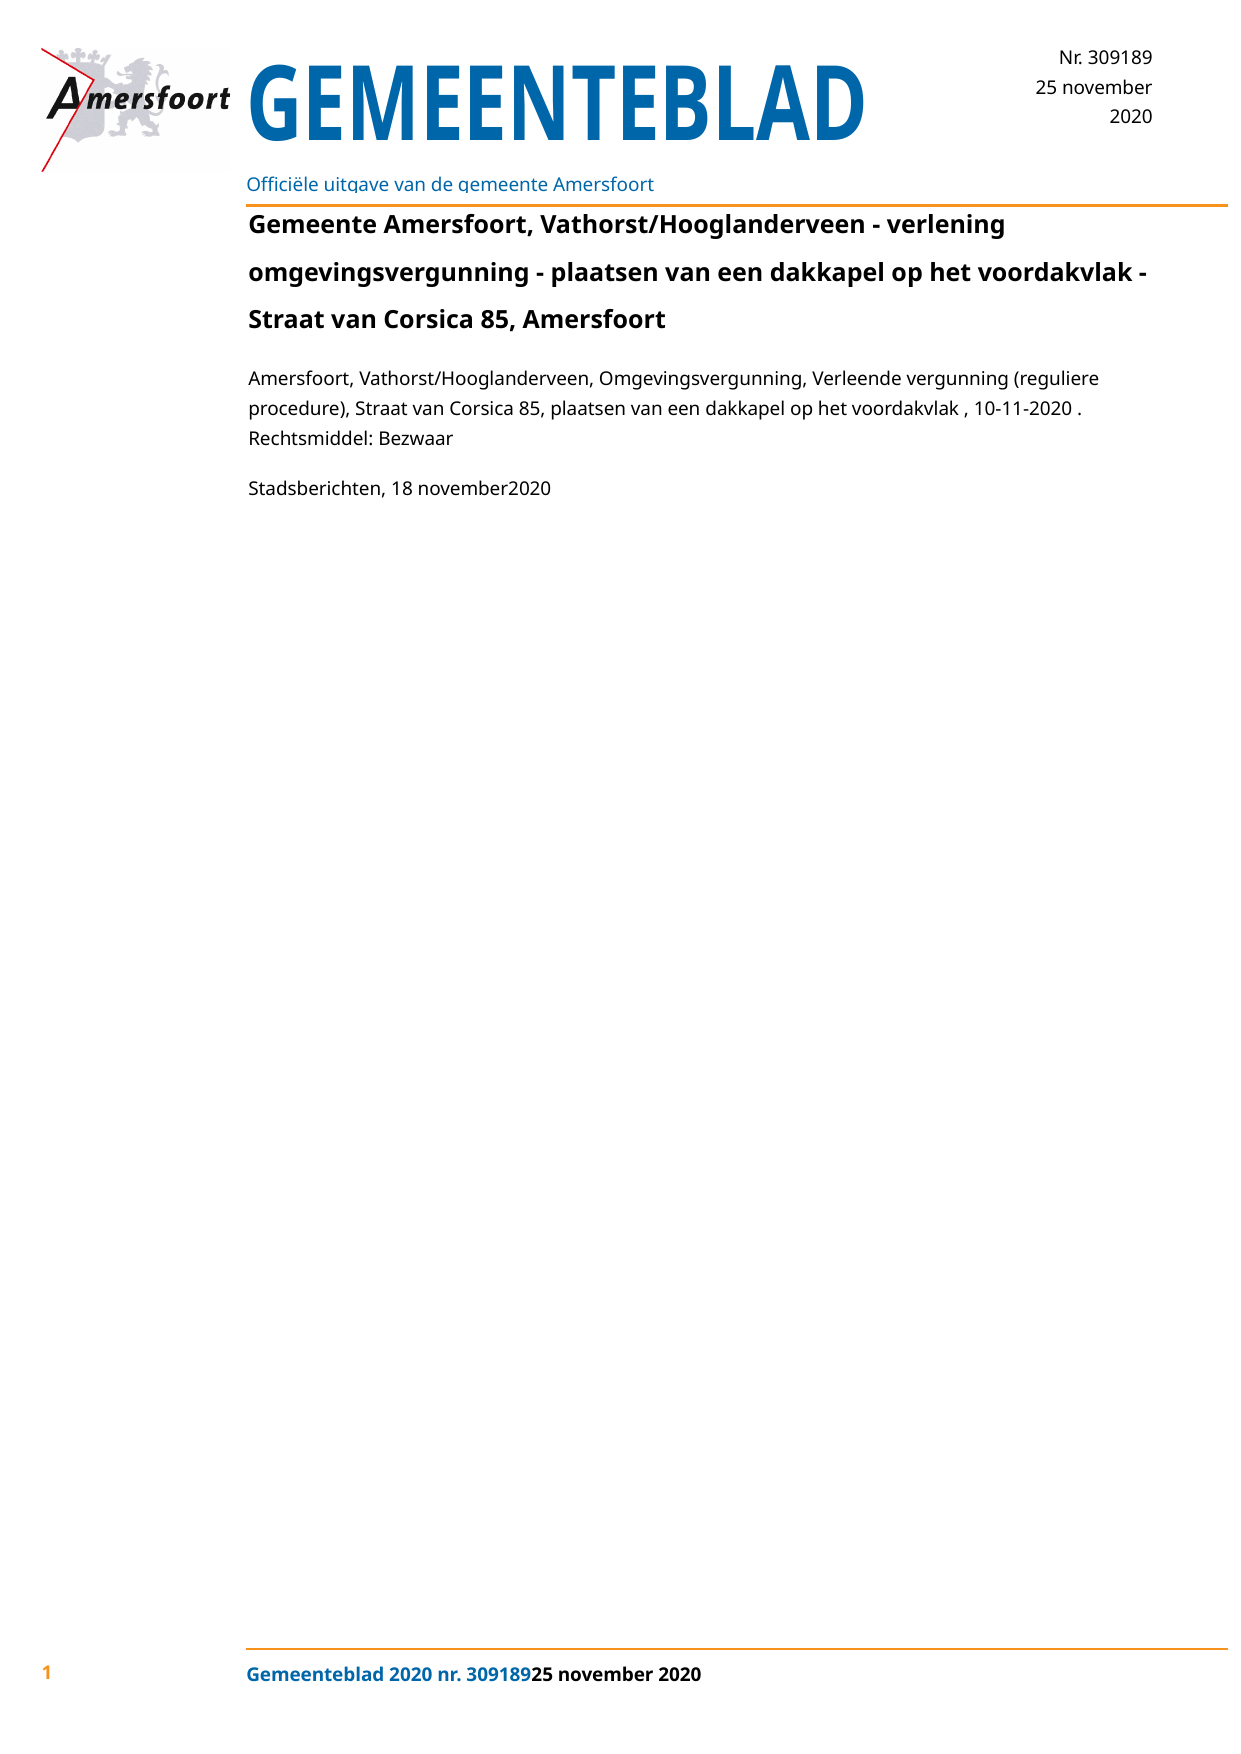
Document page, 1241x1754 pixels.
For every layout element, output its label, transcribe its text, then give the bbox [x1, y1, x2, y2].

text Stadsberichten, 18 november2020 [248, 475, 1152, 501]
text Gemeente Amersfoort, Vathorst/Hooglanderveen - verlening omgevingsvergunning - plaatsen van een dakkapel op het voordakvlak - Straat van Corsica 85, Amersfoort [248, 207, 1152, 336]
picture [41, 47, 231, 172]
text Amersfoort, Vathorst/Hooglanderveen, Omgevingsvergunning, Verleende vergunning (reguliere procedure), Straat van Corsica 85, plaatsen van een dakkapel op het voordakvlak , 10-11-2020 . Rechtsmiddel: Bezwaar [248, 366, 1152, 450]
